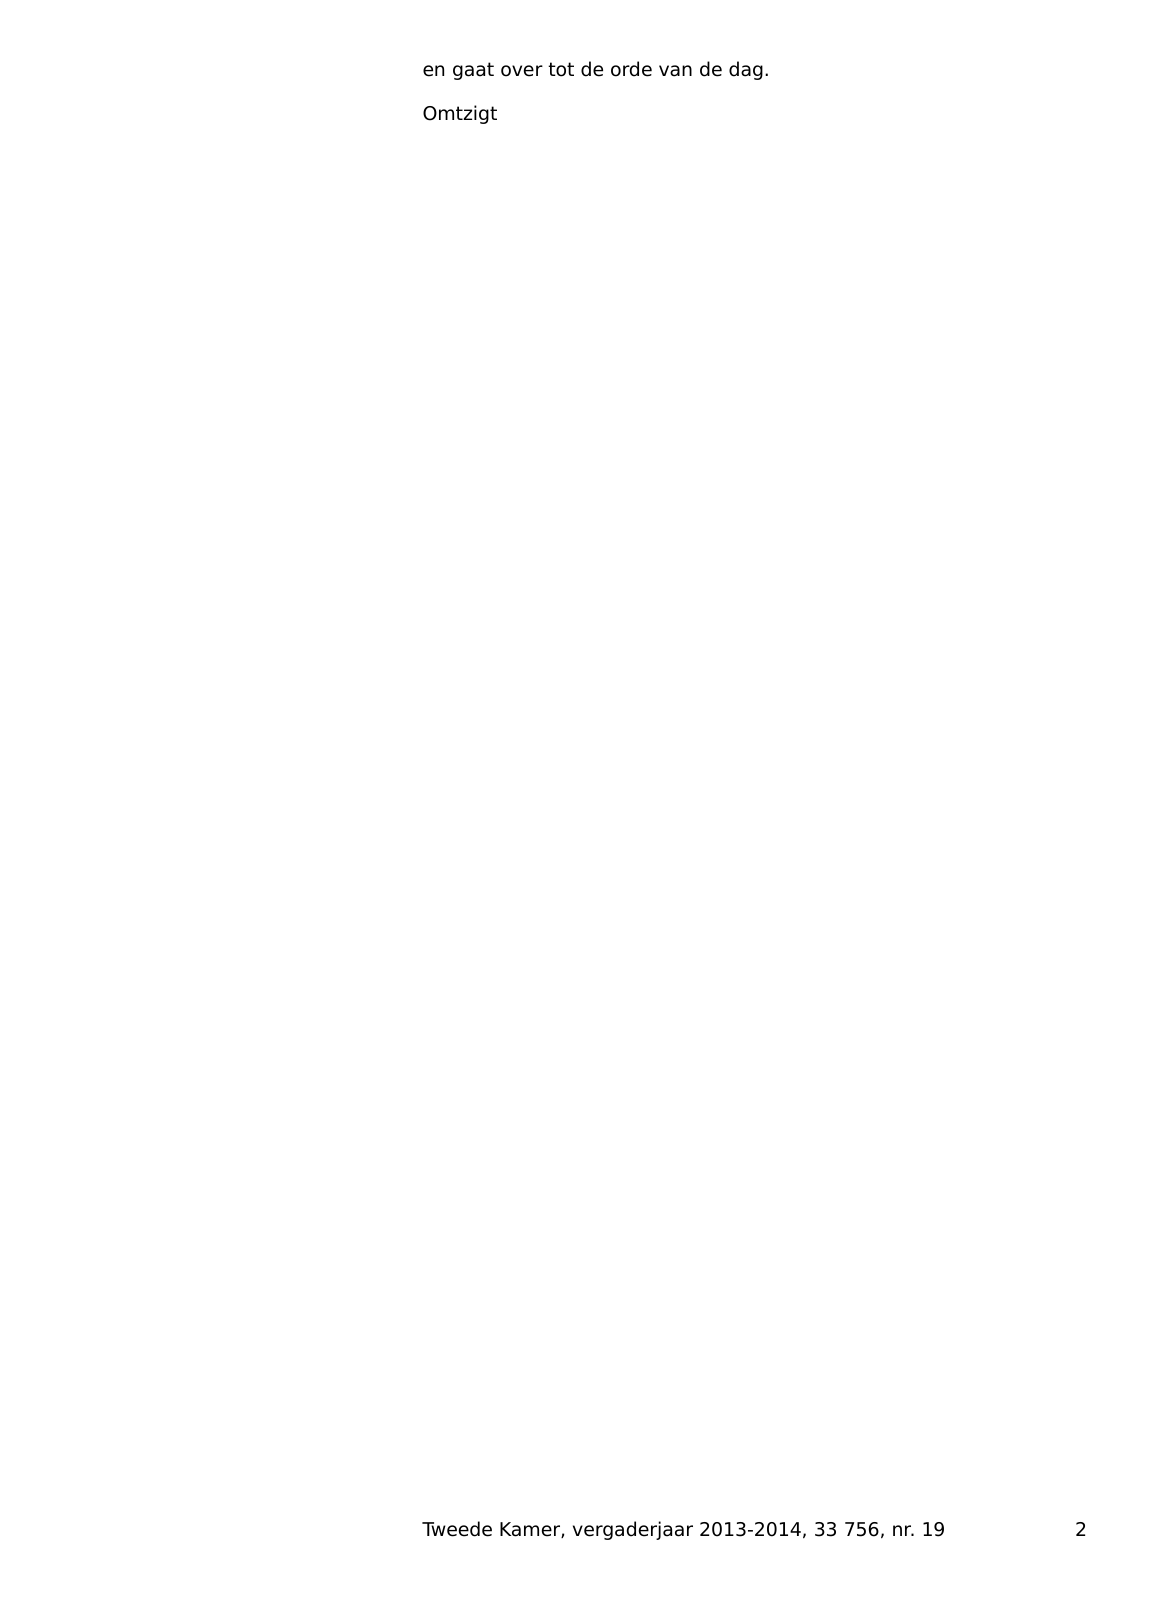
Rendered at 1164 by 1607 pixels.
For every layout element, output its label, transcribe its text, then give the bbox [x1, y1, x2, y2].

text Omtzigt [422, 103, 1087, 125]
text en gaat over tot de orde van de dag. [422, 59, 1087, 81]
